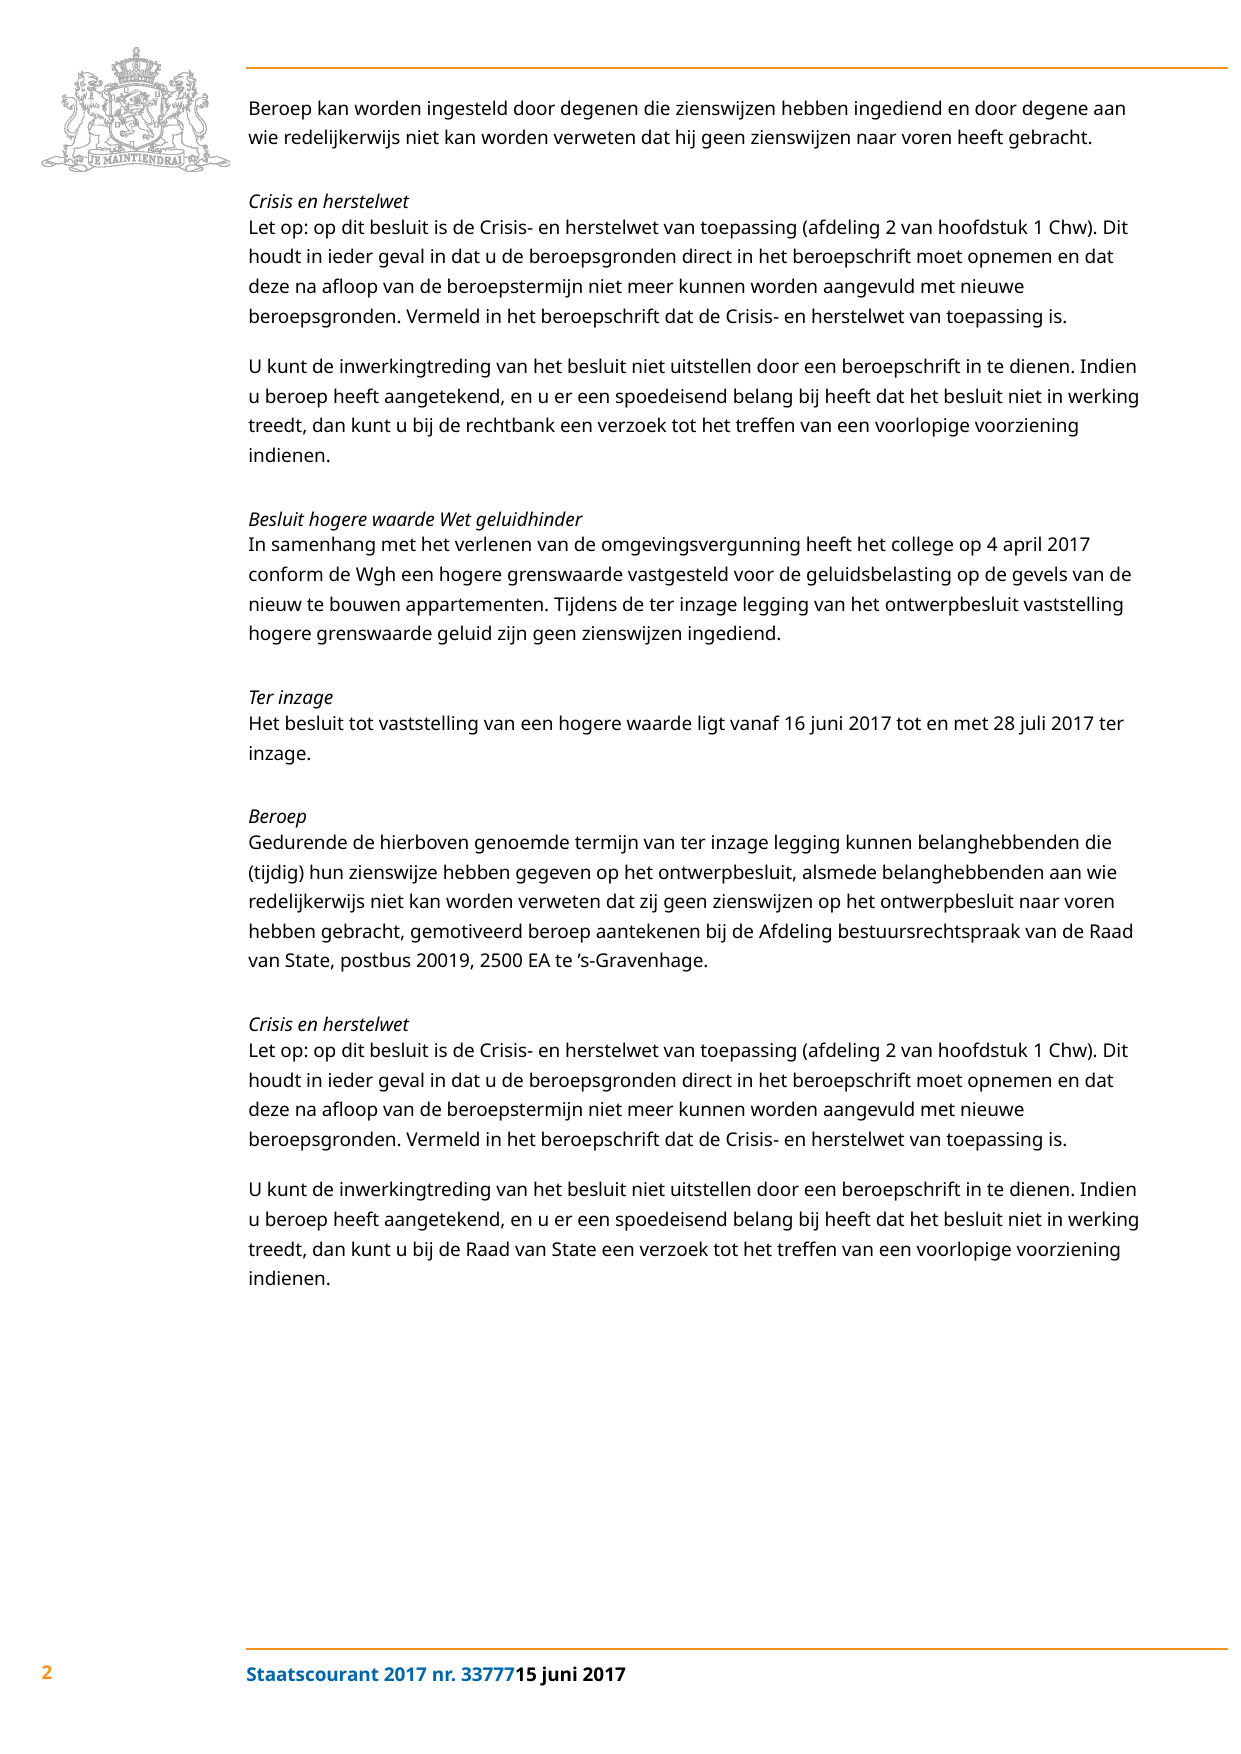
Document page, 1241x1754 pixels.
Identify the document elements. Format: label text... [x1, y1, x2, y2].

picture [41, 47, 231, 172]
text In samenhang met het verlenen van de omgevingsvergunning heeft het college op 4 april 2017 conform de Wgh een hogere grenswaarde vastgesteld voor de geluidsbelasting op de gevels van de nieuw te bouwen appartementen. Tijdens de ter inzage legging van het ontwerpbesluit vaststelling hogere grenswaarde geluid zijn geen zienswijzen ingediend. [248, 532, 1152, 646]
text Let op: op dit besluit is de Crisis- en herstelwet van toepassing (afdeling 2 van hoofdstuk 1 Chw). Dit houdt in ieder geval in dat u de beroepsgronden direct in het beroepschrift moet opnemen en dat deze na afloop van de beroepstermijn niet meer kunnen worden aangevuld met nieuwe beroepsgronden. Vermeld in het beroepschrift dat de Crisis- en herstelwet van toepassing is. [248, 214, 1152, 328]
text Beroep [248, 804, 1152, 829]
text U kunt de inwerkingtreding van het besluit niet uitstellen door een beroepschrift in te dienen. Indien u beroep heeft aangetekend, en u er een spoedeisend belang bij heeft dat het besluit niet in werking treedt, dan kunt u bij de rechtbank een verzoek tot het treffen van een voorlopige voorziening indienen. [248, 353, 1152, 468]
text Let op: op dit besluit is de Crisis- en herstelwet van toepassing (afdeling 2 van hoofdstuk 1 Chw). Dit houdt in ieder geval in dat u de beroepsgronden direct in het beroepschrift moet opnemen en dat deze na afloop van de beroepstermijn niet meer kunnen worden aangevuld met nieuwe beroepsgronden. Vermeld in het beroepschrift dat de Crisis- en herstelwet van toepassing is. [248, 1037, 1152, 1152]
text Gedurende de hierboven genoemde termijn van ter inzage legging kunnen belanghebbenden die (tijdig) hun zienswijze hebben gegeven op het ontwerpbesluit, alsmede belanghebbenden aan wie redelijkerwijs niet kan worden verweten dat zij geen zienswijzen op het ontwerpbesluit naar voren hebben gebracht, gemotiveerd beroep aantekenen bij de Afdeling bestuursrechtspraak van de Raad van State, postbus 20019, 2500 EA te ’s-Gravenhage. [248, 829, 1152, 973]
text Ter inzage [248, 684, 1152, 710]
text Het besluit tot vaststelling van een hogere waarde ligt vanaf 16 juni 2017 tot en met 28 juli 2017 ter inzage. [248, 710, 1152, 765]
text Beroep kan worden ingesteld door degenen die zienswijzen hebben ingediend en door degene aan wie redelijkerwijs niet kan worden verweten dat hij geen zienswijzen naar voren heeft gebracht. [248, 95, 1152, 150]
text Crisis en herstelwet [248, 188, 1152, 214]
text U kunt de inwerkingtreding van het besluit niet uitstellen door een beroepschrift in te dienen. Indien u beroep heeft aangetekend, en u er een spoedeisend belang bij heeft dat het besluit niet in werking treedt, dan kunt u bij de Raad van State een verzoek tot het treffen van een voorlopige voorziening indienen. [248, 1177, 1152, 1291]
text Besluit hogere waarde Wet geluidhinder [248, 506, 1152, 532]
text Crisis en herstelwet [248, 1012, 1152, 1037]
